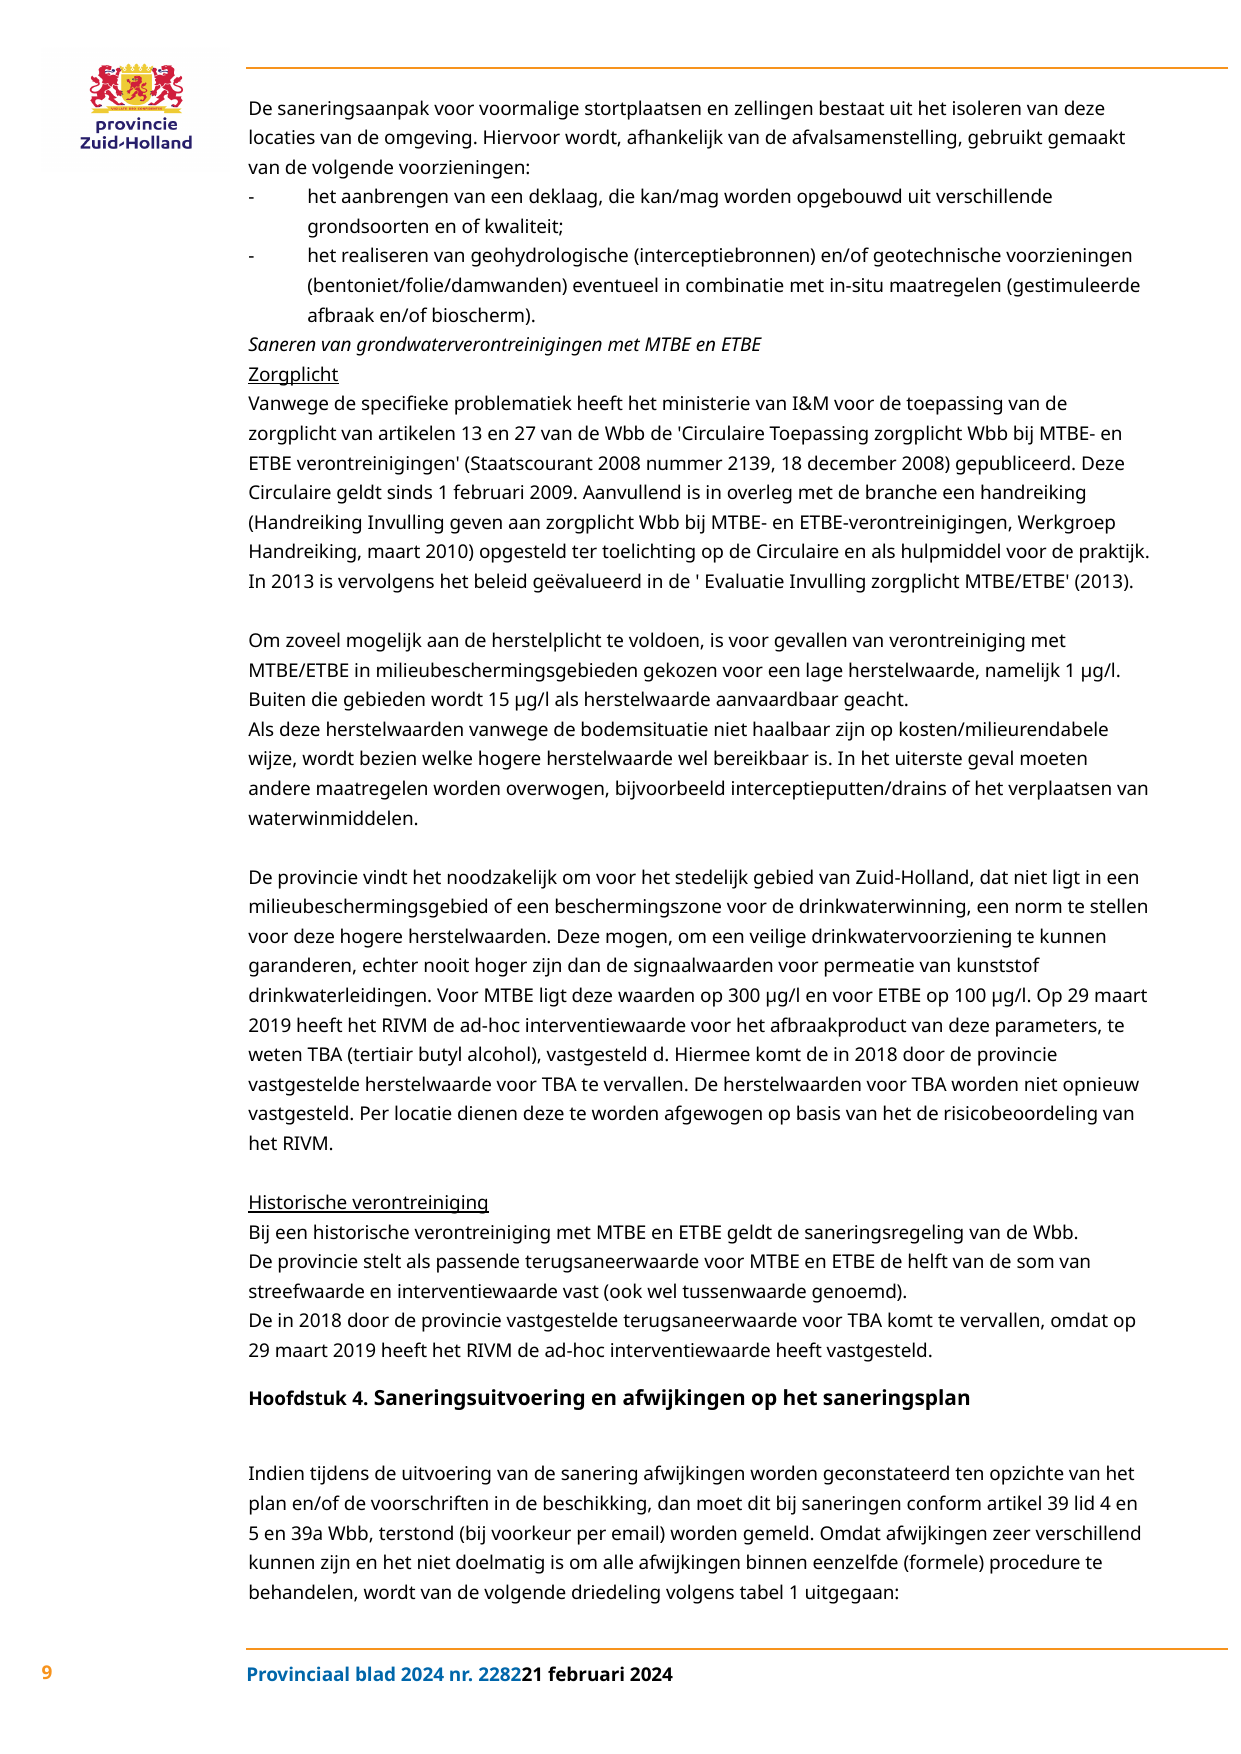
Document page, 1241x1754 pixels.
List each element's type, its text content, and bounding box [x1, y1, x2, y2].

list het aanbrengen van een deklaag, die kan/mag worden opgebouwd uit verschillende grondsoorten en of kwaliteit; [248, 183, 1152, 239]
text De saneringsaanpak voor voormalige stortplaatsen en zellingen bestaat uit het isoleren van deze locaties van de omgeving. Hiervoor wordt, afhankelijk van de afvalsamenstelling, gebruikt gemaakt van de volgende voorzieningen: [248, 95, 1152, 180]
text Om zoveel mogelijk aan de herstelplicht te voldoen, is voor gevallen van verontreiniging met MTBE/ETBE in milieubeschermingsgebieden gekozen voor een lage herstelwaarde, namelijk 1 µg/l. Buiten die gebieden wordt 15 µg/l als herstelwaarde aanvaardbaar geacht. [248, 627, 1152, 712]
text Bij een historische verontreiniging met MTBE en ETBE geldt de saneringsregeling van de Wbb. [248, 1219, 1152, 1245]
list het realiseren van geohydrologische (interceptiebronnen) en/of geotechnische voorzieningen (bentoniet/folie/damwanden) eventueel in combinatie met in-situ maatregelen (gestimuleerde afbraak en/of bioscherm). [248, 243, 1152, 328]
text Hoofdstuk 4. Saneringsuitvoering en afwijkingen op het saneringsplan [248, 1383, 1152, 1411]
text Zorgplicht [248, 361, 1152, 387]
text De provincie stelt als passende terugsaneerwaarde voor MTBE en ETBE de helft van de som van streefwaarde en interventiewaarde vast (ook wel tussenwaarde genoemd). [248, 1248, 1152, 1304]
text Indien tijdens de uitvoering van de sanering afwijkingen worden geconstateerd ten opzichte van het plan en/of de voorschriften in de beschikking, dan moet dit bij saneringen conform artikel 39 lid 4 en 5 en 39a Wbb, terstond (bij voorkeur per email) worden gemeld. Omdat afwijkingen zeer verschillend kunnen zijn en het niet doelmatig is om alle afwijkingen binnen eenzelfde (formele) procedure te behandelen, wordt van de volgende driedeling volgens tabel 1 uitgegaan: [248, 1461, 1152, 1605]
picture [41, 47, 231, 172]
text De in 2018 door de provincie vastgestelde terugsaneerwaarde voor TBA komt te vervallen, omdat op 29 maart 2019 heeft het RIVM de ad-hoc interventiewaarde heeft vastgesteld. [248, 1308, 1152, 1363]
text Saneren van grondwaterverontreinigingen met MTBE en ETBE [248, 331, 1152, 357]
text Historische verontreiniging [248, 1189, 1152, 1215]
text De provincie vindt het noodzakelijk om voor het stedelijk gebied van Zuid-Holland, dat niet ligt in een milieubeschermingsgebied of een beschermingszone voor de drinkwaterwinning, een norm te stellen voor deze hogere herstelwaarden. Deze mogen, om een veilige drinkwatervoorziening te kunnen garanderen, echter nooit hoger zijn dan de signaalwaarden voor permeatie van kunststof drinkwaterleidingen. Voor MTBE ligt deze waarden op 300 µg/l en voor ETBE op 100 μg/l. Op 29 maart 2019 heeft het RIVM de ad-hoc interventiewaarde voor het afbraakproduct van deze parameters, te weten TBA (tertiair butyl alcohol), vastgesteld d. Hiermee komt de in 2018 door de provincie vastgestelde herstelwaarde voor TBA te vervallen. De herstelwaarden voor TBA worden niet opnieuw vastgesteld. Per locatie dienen deze te worden afgewogen op basis van het de risicobeoordeling van het RIVM. [248, 864, 1152, 1156]
text Als deze herstelwaarden vanwege de bodemsituatie niet haalbaar zijn op kosten/milieurendabele wijze, wordt bezien welke hogere herstelwaarde wel bereikbaar is. In het uiterste geval moeten andere maatregelen worden overwogen, bijvoorbeeld interceptieputten/drains of het verplaatsen van waterwinmiddelen. [248, 716, 1152, 831]
text Vanwege de specifieke problematiek heeft het ministerie van I&M voor de toepassing van de zorgplicht van artikelen 13 en 27 van de Wbb de 'Circulaire Toepassing zorgplicht Wbb bij MTBE- en ETBE verontreinigingen' (Staatscourant 2008 nummer 2139, 18 december 2008) gepubliceerd. Deze Circulaire geldt sinds 1 februari 2009. Aanvullend is in overleg met de branche een handreiking (Handreiking Invulling geven aan zorgplicht Wbb bij MTBE- en ETBE-verontreinigingen, Werkgroep Handreiking, maart 2010) opgesteld ter toelichting op de Circulaire en als hulpmiddel voor de praktijk. In 2013 is vervolgens het beleid geëvalueerd in de ' Evaluatie Invulling zorgplicht MTBE/ETBE' (2013). [248, 391, 1152, 594]
